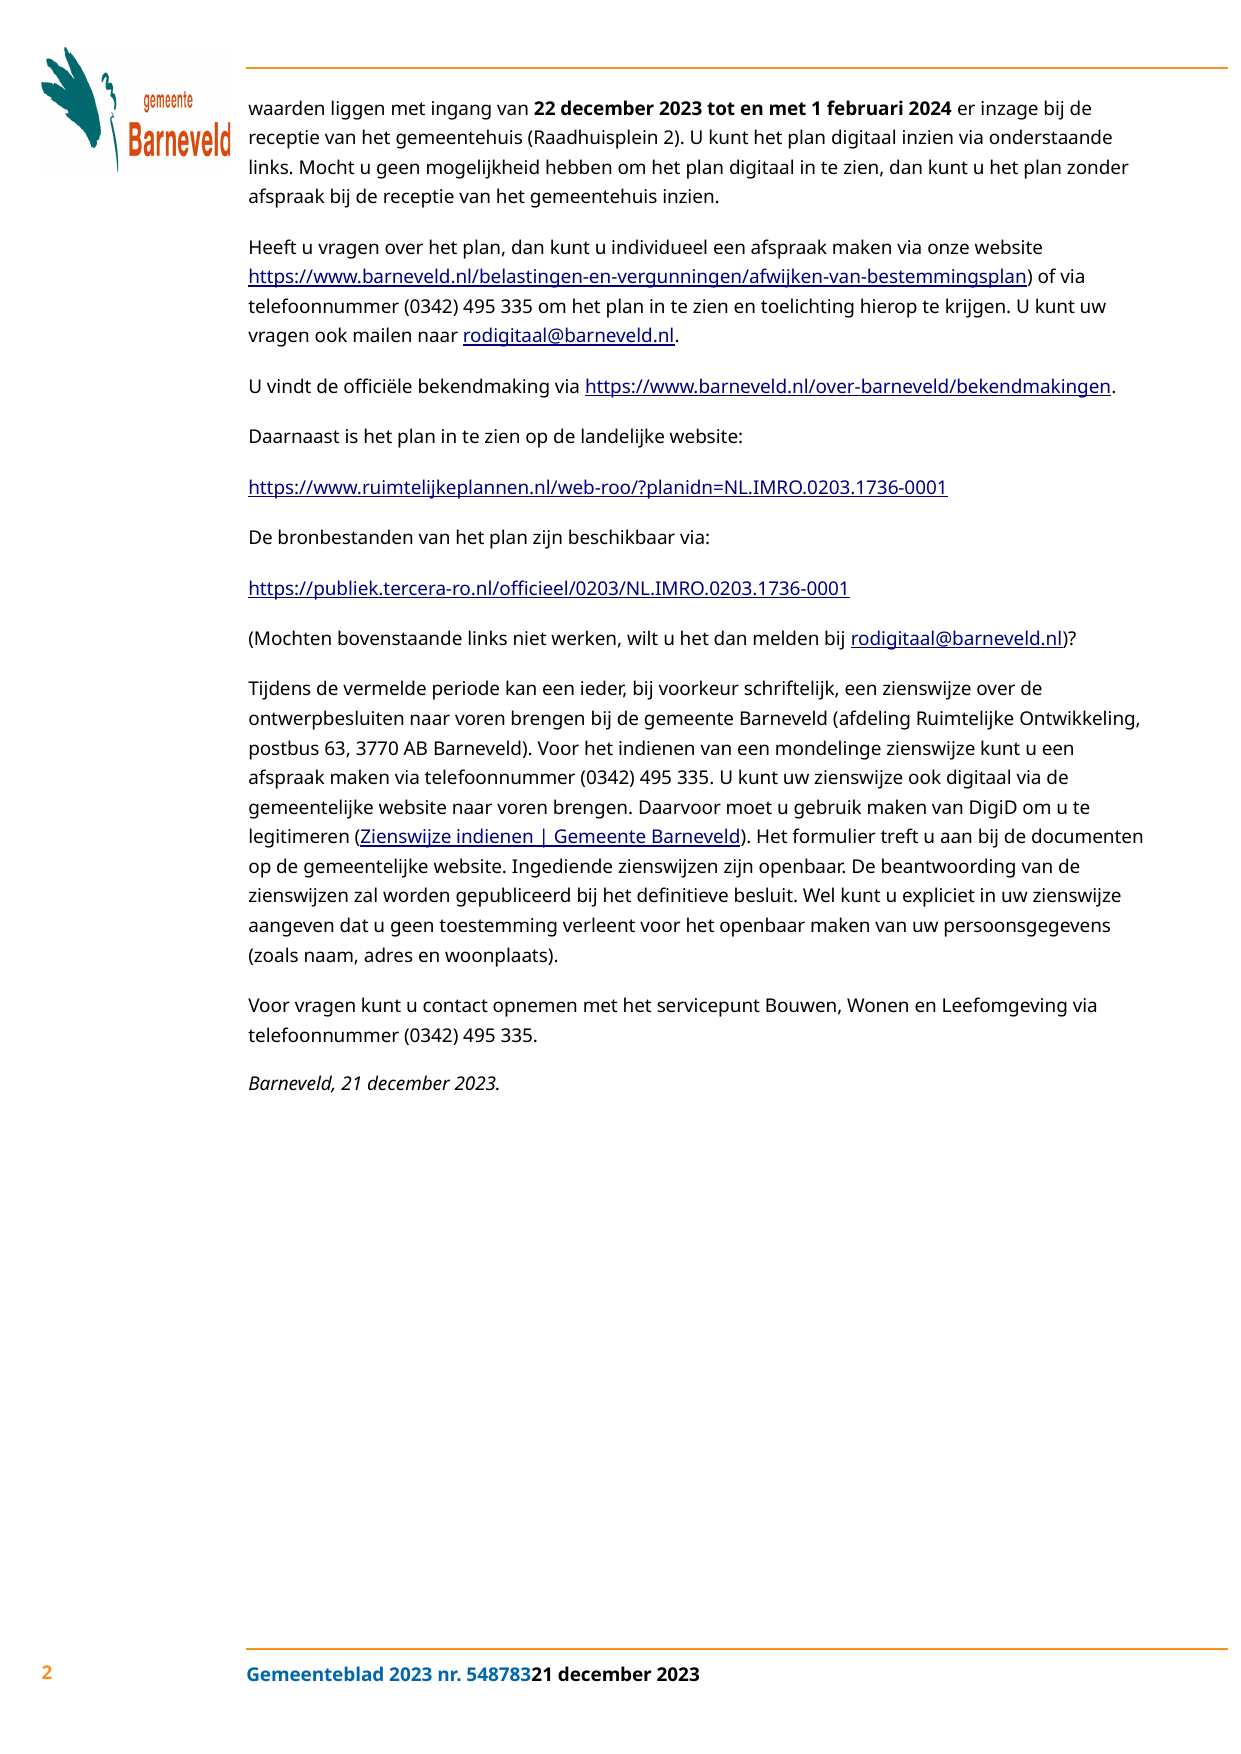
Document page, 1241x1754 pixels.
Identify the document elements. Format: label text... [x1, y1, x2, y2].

text (Mochten bovenstaande links niet werken, wilt u het dan melden bij rodigitaal@barneveld.nl)? [248, 625, 1152, 651]
text Tijdens de vermelde periode kan een ieder, bij voorkeur schriftelijk, een zienswijze over de ontwerpbesluiten naar voren brengen bij de gemeente Barneveld (afdeling Ruimtelijke Ontwikkeling, postbus 63, 3770 AB Barneveld). Voor het indienen van een mondelinge zienswijze kunt u een afspraak maken via telefoonnummer (0342) 495 335. U kunt uw zienswijze ook digitaal via de gemeentelijke website naar voren brengen. Daarvoor moet u gebruik maken van DigiD om u te legitimeren (Zienswijze indienen | Gemeente Barneveld). Het formulier treft u aan bij de documenten op de gemeentelijke website. Ingediende zienswijzen zijn openbaar. De beantwoording van de zienswijzen zal worden gepubliceerd bij het definitieve besluit. Wel kunt u expliciet in uw zienswijze aangeven dat u geen toestemming verleent voor het openbaar maken van uw persoonsgegevens (zoals naam, adres en woonplaats). [248, 676, 1152, 968]
text Voor vragen kunt u contact opnemen met het servicepunt Bouwen, Wonen en Leefomgeving via telefoonnummer (0342) 495 335. [248, 992, 1152, 1048]
text https://www.ruimtelijkeplannen.nl/web-roo/?planidn=NL.IMRO.0203.1736-0001 [248, 474, 1152, 500]
text waarden liggen met ingang van 22 december 2023 tot en met 1 februari 2024 er inzage bij de receptie van het gemeentehuis (Raadhuisplein 2). U kunt het plan digitaal inzien via onderstaande links. Mocht u geen mogelijkheid hebben om het plan digitaal in te zien, dan kunt u het plan zonder afspraak bij de receptie van het gemeentehuis inzien. [248, 95, 1152, 209]
text Daarnaast is het plan in te zien op de landelijke website: [248, 423, 1152, 449]
text De bronbestanden van het plan zijn beschikbaar via: [248, 524, 1152, 550]
picture [41, 47, 231, 172]
text U vindt de officiële bekendmaking via https://www.barneveld.nl/over-barneveld/bekendmakingen. [248, 373, 1152, 399]
text Barneveld, 21 december 2023. [248, 1070, 1152, 1095]
text Heeft u vragen over het plan, dan kunt u individueel een afspraak maken via onze website https://www.barneveld.nl/belastingen-en-vergunningen/afwijken-van-bestemmingsplan) of via telefoonnummer (0342) 495 335 om het plan in te zien en toelichting hierop te krijgen. U kunt uw vragen ook mailen naar rodigitaal@barneveld.nl. [248, 234, 1152, 348]
text https://publiek.tercera-ro.nl/officieel/0203/NL.IMRO.0203.1736-0001 [248, 575, 1152, 601]
